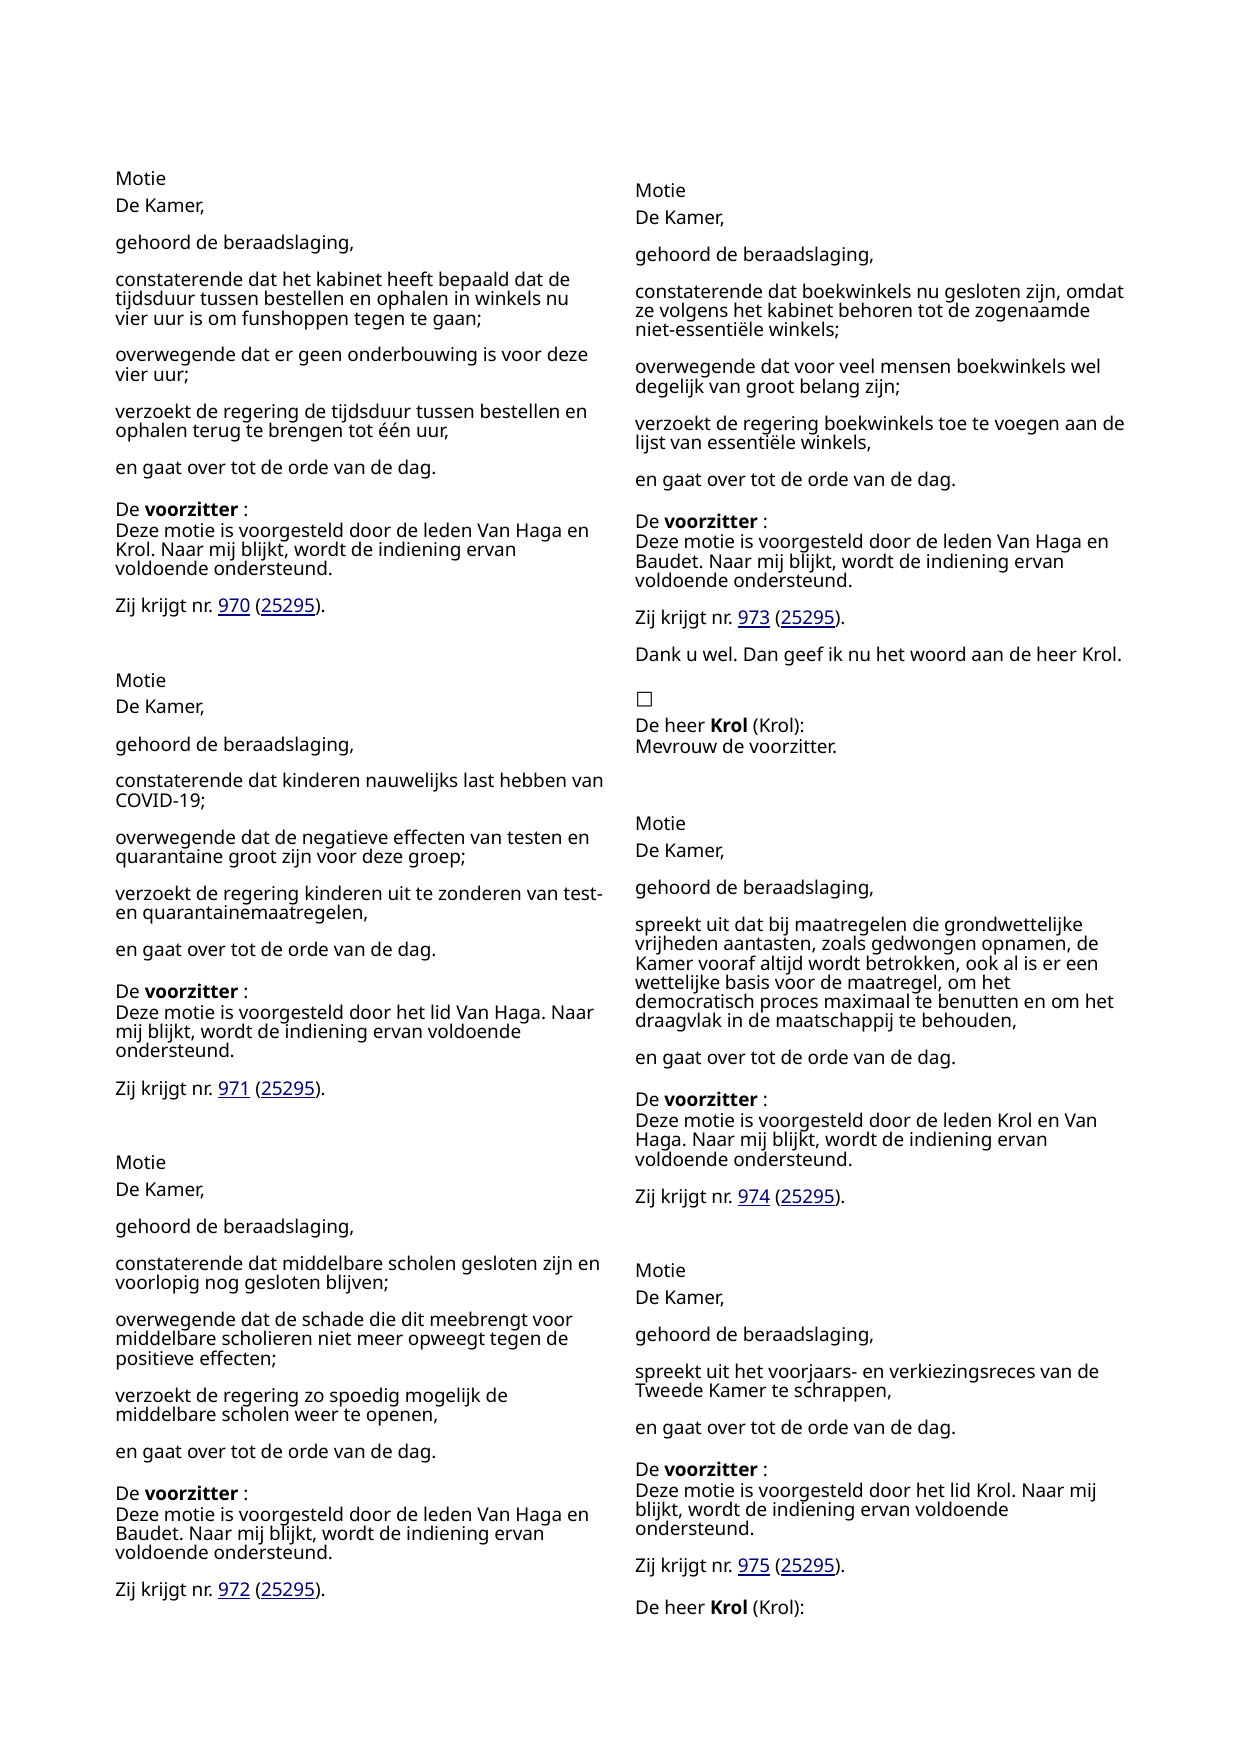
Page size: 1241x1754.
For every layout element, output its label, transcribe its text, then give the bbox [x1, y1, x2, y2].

text Zij krijgt nr. 971 (25295). [115, 1079, 605, 1099]
text De Kamer, [635, 209, 1125, 228]
text De Kamer, [635, 842, 1125, 861]
text en gaat over tot de orde van de dag. [115, 459, 605, 478]
text Motie [635, 1257, 1125, 1283]
text Zij krijgt nr. 972 (25295). [115, 1581, 605, 1600]
text verzoekt de regering boekwinkels toe te voegen aan de lijst van essentiële winkels, [635, 414, 1125, 453]
text ⬜ [635, 686, 1125, 712]
text en gaat over tot de orde van de dag. [115, 1443, 605, 1462]
text Zij krijgt nr. 970 (25295). [115, 597, 605, 616]
text Dank u wel. Dan geef ik nu het woord aan de heer Krol. [635, 646, 1125, 665]
text constaterende dat boekwinkels nu gesloten zijn, omdat ze volgens het kabinet behoren tot de zogenaamde niet-essentiële winkels; [635, 283, 1125, 341]
text Zij krijgt nr. 975 (25295). [635, 1557, 1125, 1577]
text en gaat over tot de orde van de dag. [115, 941, 605, 961]
text constaterende dat middelbare scholen gesloten zijn en voorlopig nog gesloten blijven; [115, 1255, 605, 1293]
text constaterende dat het kabinet heeft bepaald dat de tijdsduur tussen bestellen en ophalen in winkels nu vier uur is om funshoppen tegen te gaan; [115, 271, 605, 329]
text Motie [635, 810, 1125, 836]
text De voorzitter : [635, 508, 1125, 533]
text De heer Krol (Krol): [635, 1594, 1125, 1620]
text De Kamer, [115, 698, 605, 718]
text Mevrouw de voorzitter. [635, 738, 1125, 757]
text spreekt uit dat bij maatregelen die grondwettelijke vrijheden aantasten, zoals gedwongen opnamen, de Kamer vooraf altijd wordt betrokken, ook al is er een wettelijke basis voor de maatregel, om het democratisch proces maximaal te benutten en om het draagvlak in de maatschappij te behouden, [635, 916, 1125, 1032]
text overwegende dat voor veel mensen boekwinkels wel degelijk van groot belang zijn; [635, 358, 1125, 397]
text gehoord de beraadslaging, [635, 1326, 1125, 1345]
text overwegende dat de negatieve effecten van testen en quarantaine groot zijn voor deze groep; [115, 829, 605, 867]
text spreekt uit het voorjaars- en verkiezingsreces van de Tweede Kamer te schrappen, [635, 1363, 1125, 1401]
text en gaat over tot de orde van de dag. [635, 1049, 1125, 1069]
text overwegende dat de schade die dit meebrengt voor middelbare scholieren niet meer opweegt tegen de positieve effecten; [115, 1311, 605, 1369]
text Deze motie is voorgesteld door de leden Van Haga en Baudet. Naar mij blijkt, wordt de indiening ervan voldoende ondersteund. [635, 533, 1125, 591]
text Deze motie is voorgesteld door het lid Krol. Naar mij blijkt, wordt de indiening ervan voldoende ondersteund. [635, 1482, 1125, 1540]
text gehoord de beraadslaging, [115, 736, 605, 755]
text gehoord de beraadslaging, [635, 246, 1125, 265]
text De voorzitter : [115, 978, 605, 1004]
text De heer Krol (Krol): [635, 712, 1125, 738]
text verzoekt de regering de tijdsduur tussen bestellen en ophalen terug te brengen tot één uur, [115, 403, 605, 441]
text Motie [115, 1149, 605, 1175]
text Motie [115, 667, 605, 693]
text Zij krijgt nr. 973 (25295). [635, 609, 1125, 628]
text Zij krijgt nr. 974 (25295). [635, 1188, 1125, 1207]
text De Kamer, [115, 197, 605, 216]
text constaterende dat kinderen nauwelijks last hebben van COVID-19; [115, 772, 605, 811]
text Deze motie is voorgesteld door het lid Van Haga. Naar mij blijkt, wordt de indiening ervan voldoende ondersteund. [115, 1004, 605, 1062]
text Deze motie is voorgesteld door de leden Van Haga en Baudet. Naar mij blijkt, wordt de indiening ervan voldoende ondersteund. [115, 1506, 605, 1563]
text De voorzitter : [115, 1480, 605, 1506]
text De voorzitter : [635, 1086, 1125, 1112]
text Deze motie is voorgesteld door de leden Krol en Van Haga. Naar mij blijkt, wordt de indiening ervan voldoende ondersteund. [635, 1112, 1125, 1170]
text gehoord de beraadslaging, [115, 234, 605, 253]
text Deze motie is voorgesteld door de leden Van Haga en Krol. Naar mij blijkt, wordt de indiening ervan voldoende ondersteund. [115, 522, 605, 579]
text Motie [635, 177, 1125, 203]
text De Kamer, [635, 1289, 1125, 1308]
text De Kamer, [115, 1181, 605, 1200]
text overwegende dat er geen onderbouwing is voor deze vier uur; [115, 346, 605, 385]
text gehoord de beraadslaging, [115, 1218, 605, 1237]
text en gaat over tot de orde van de dag. [635, 1419, 1125, 1438]
text verzoekt de regering zo spoedig mogelijk de middelbare scholen weer te openen, [115, 1387, 605, 1425]
text De voorzitter : [115, 496, 605, 522]
text verzoekt de regering kinderen uit te zonderen van test- en quarantainemaatregelen, [115, 885, 605, 923]
text Motie [115, 165, 605, 191]
text en gaat over tot de orde van de dag. [635, 471, 1125, 490]
text De voorzitter : [635, 1456, 1125, 1482]
text gehoord de beraadslaging, [635, 879, 1125, 898]
